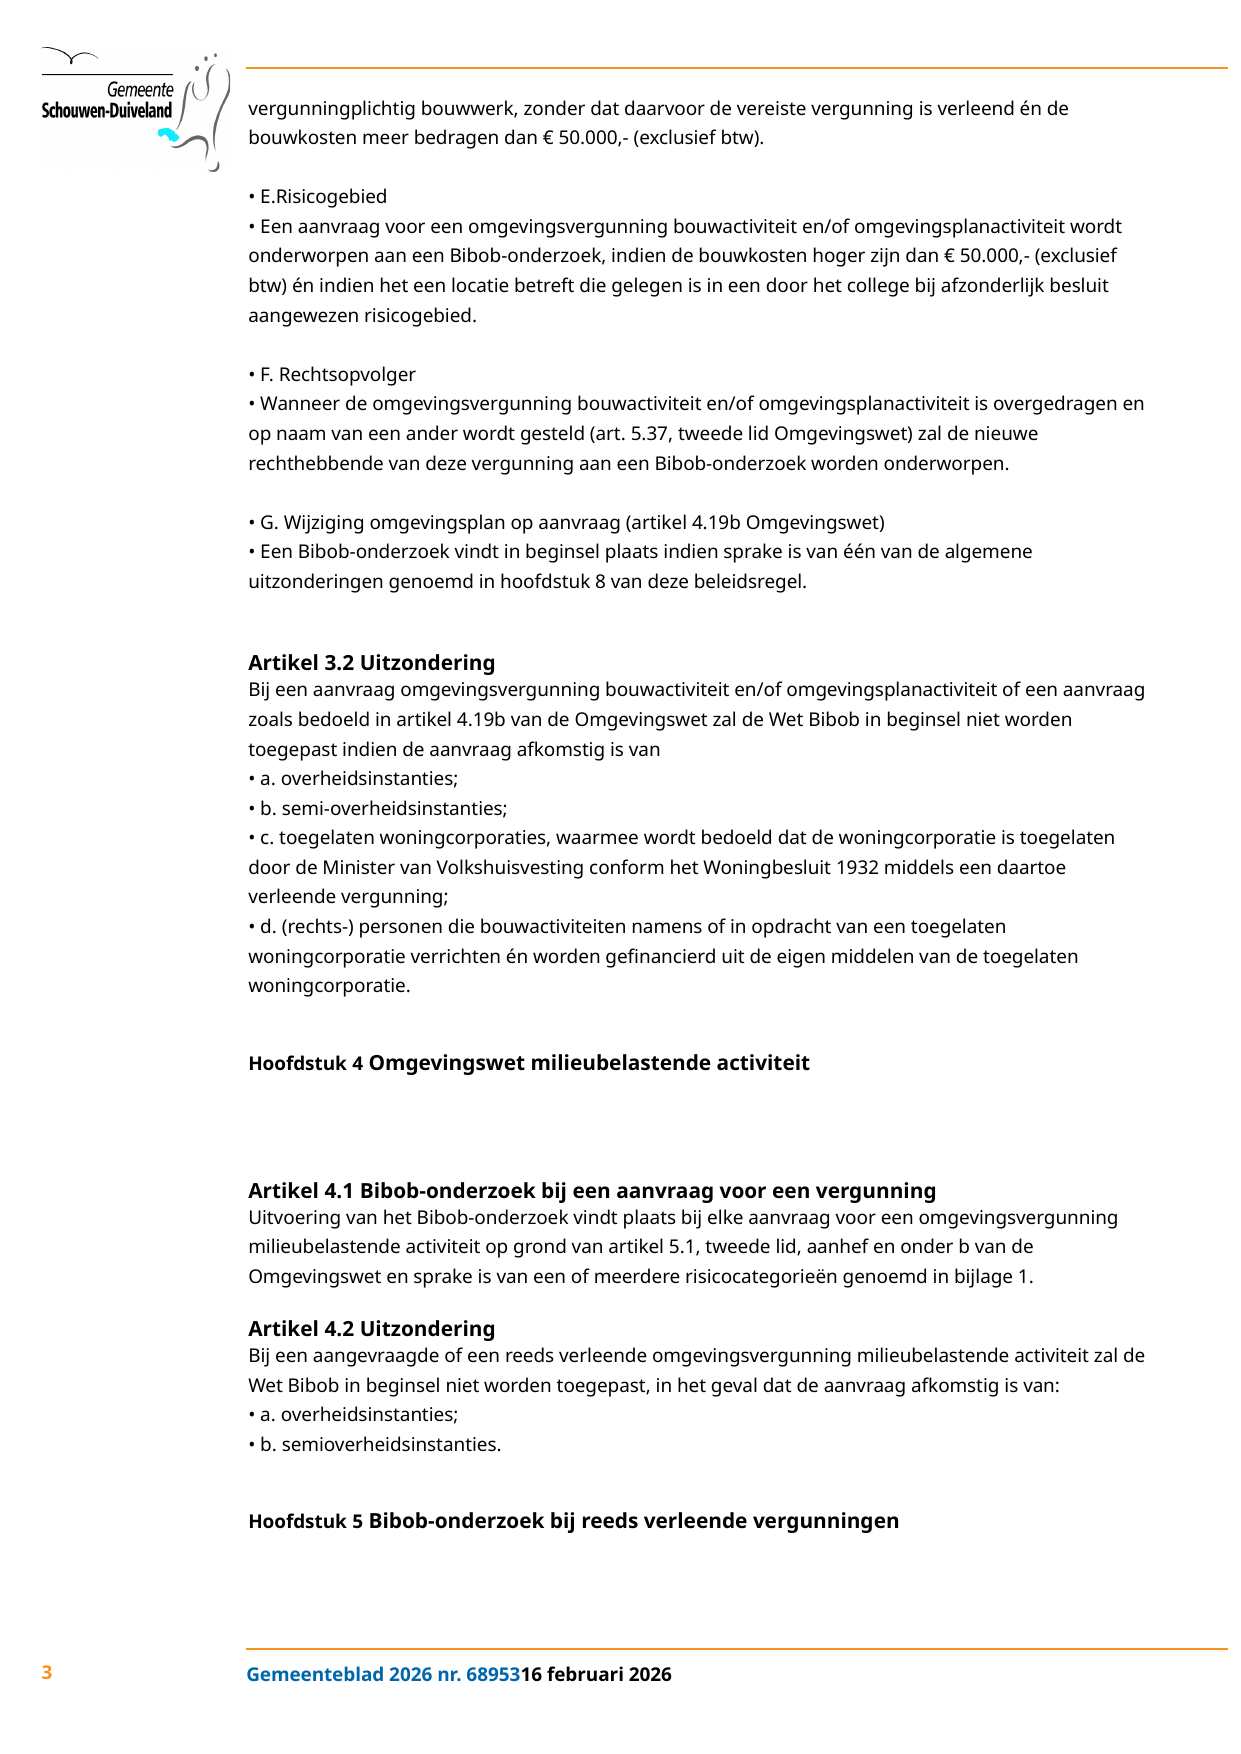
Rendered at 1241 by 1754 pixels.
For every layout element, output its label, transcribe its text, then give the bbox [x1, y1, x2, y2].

text Hoofdstuk 4 Omgevingswet milieubelastende activiteit [248, 1048, 1152, 1076]
text Hoofdstuk 5 Bibob-onderzoek bij reeds verleende vergunningen [248, 1506, 1152, 1534]
text Uitvoering van het Bibob-onderzoek vindt plaats bij elke aanvraag voor een omgevingsvergunning milieubelastende activiteit op grond van artikel 5.1, tweede lid, aanhef en onder b van de Omgevingswet en sprake is van een of meerdere risicocategorieën genoemd in bijlage 1. [248, 1204, 1152, 1289]
text • c. toegelaten woningcorporaties, waarmee wordt bedoeld dat de woningcorporatie is toegelaten door de Minister van Volkshuisvesting conform het Woningbesluit 1932 middels een daartoe verleende vergunning; [248, 824, 1152, 909]
text Artikel 3.2 Uitzondering [248, 648, 1152, 677]
text • b. semioverheidsinstanties. [248, 1431, 1152, 1457]
text • G. Wijziging omgevingsplan op aanvraag (artikel 4.19b Omgevingswet) [248, 509, 1152, 535]
text Bij een aangevraagde of een reeds verleende omgevingsvergunning milieubelastende activiteit zal de Wet Bibob in beginsel niet worden toegepast, in het geval dat de aanvraag afkomstig is van: [248, 1342, 1152, 1397]
text Artikel 4.2 Uitzondering [248, 1314, 1152, 1342]
text Bij een aanvraag omgevingsvergunning bouwactiviteit en/of omgevingsplanactiviteit of een aanvraag zoals bedoeld in artikel 4.19b van de Omgevingswet zal de Wet Bibob in beginsel niet worden toegepast indien de aanvraag afkomstig is van [248, 677, 1152, 761]
text vergunningplichtig bouwwerk, zonder dat daarvoor de vereiste vergunning is verleend én de bouwkosten meer bedragen dan € 50.000,- (exclusief btw). [248, 95, 1152, 150]
text • E.Risicogebied [248, 183, 1152, 209]
text • d. (rechts-) personen die bouwactiviteiten namens of in opdracht van een toegelaten woningcorporatie verrichten én worden gefinancierd uit de eigen middelen van de toegelaten woningcorporatie. [248, 913, 1152, 998]
text • Wanneer de omgevingsvergunning bouwactiviteit en/of omgevingsplanactiviteit is overgedragen en op naam van een ander wordt gesteld (art. 5.37, tweede lid Omgevingswet) zal de nieuwe rechthebbende van deze vergunning aan een Bibob-onderzoek worden onderworpen. [248, 391, 1152, 476]
text • a. overheidsinstanties; [248, 1401, 1152, 1427]
text • Een Bibob-onderzoek vindt in beginsel plaats indien sprake is van één van de algemene uitzonderingen genoemd in hoofdstuk 8 van deze beleidsregel. [248, 538, 1152, 594]
text • b. semi-overheidsinstanties; [248, 795, 1152, 821]
text • F. Rechtsopvolger [248, 361, 1152, 387]
text Artikel 4.1 Bibob-onderzoek bij een aanvraag voor een vergunning [248, 1176, 1152, 1204]
picture [41, 47, 231, 172]
text • Een aanvraag voor een omgevingsvergunning bouwactiviteit en/of omgevingsplanactiviteit wordt onderworpen aan een Bibob-onderzoek, indien de bouwkosten hoger zijn dan € 50.000,- (exclusief btw) én indien het een locatie betreft die gelegen is in een door het college bij afzonderlijk besluit aangewezen risicogebied. [248, 213, 1152, 328]
text • a. overheidsinstanties; [248, 765, 1152, 791]
